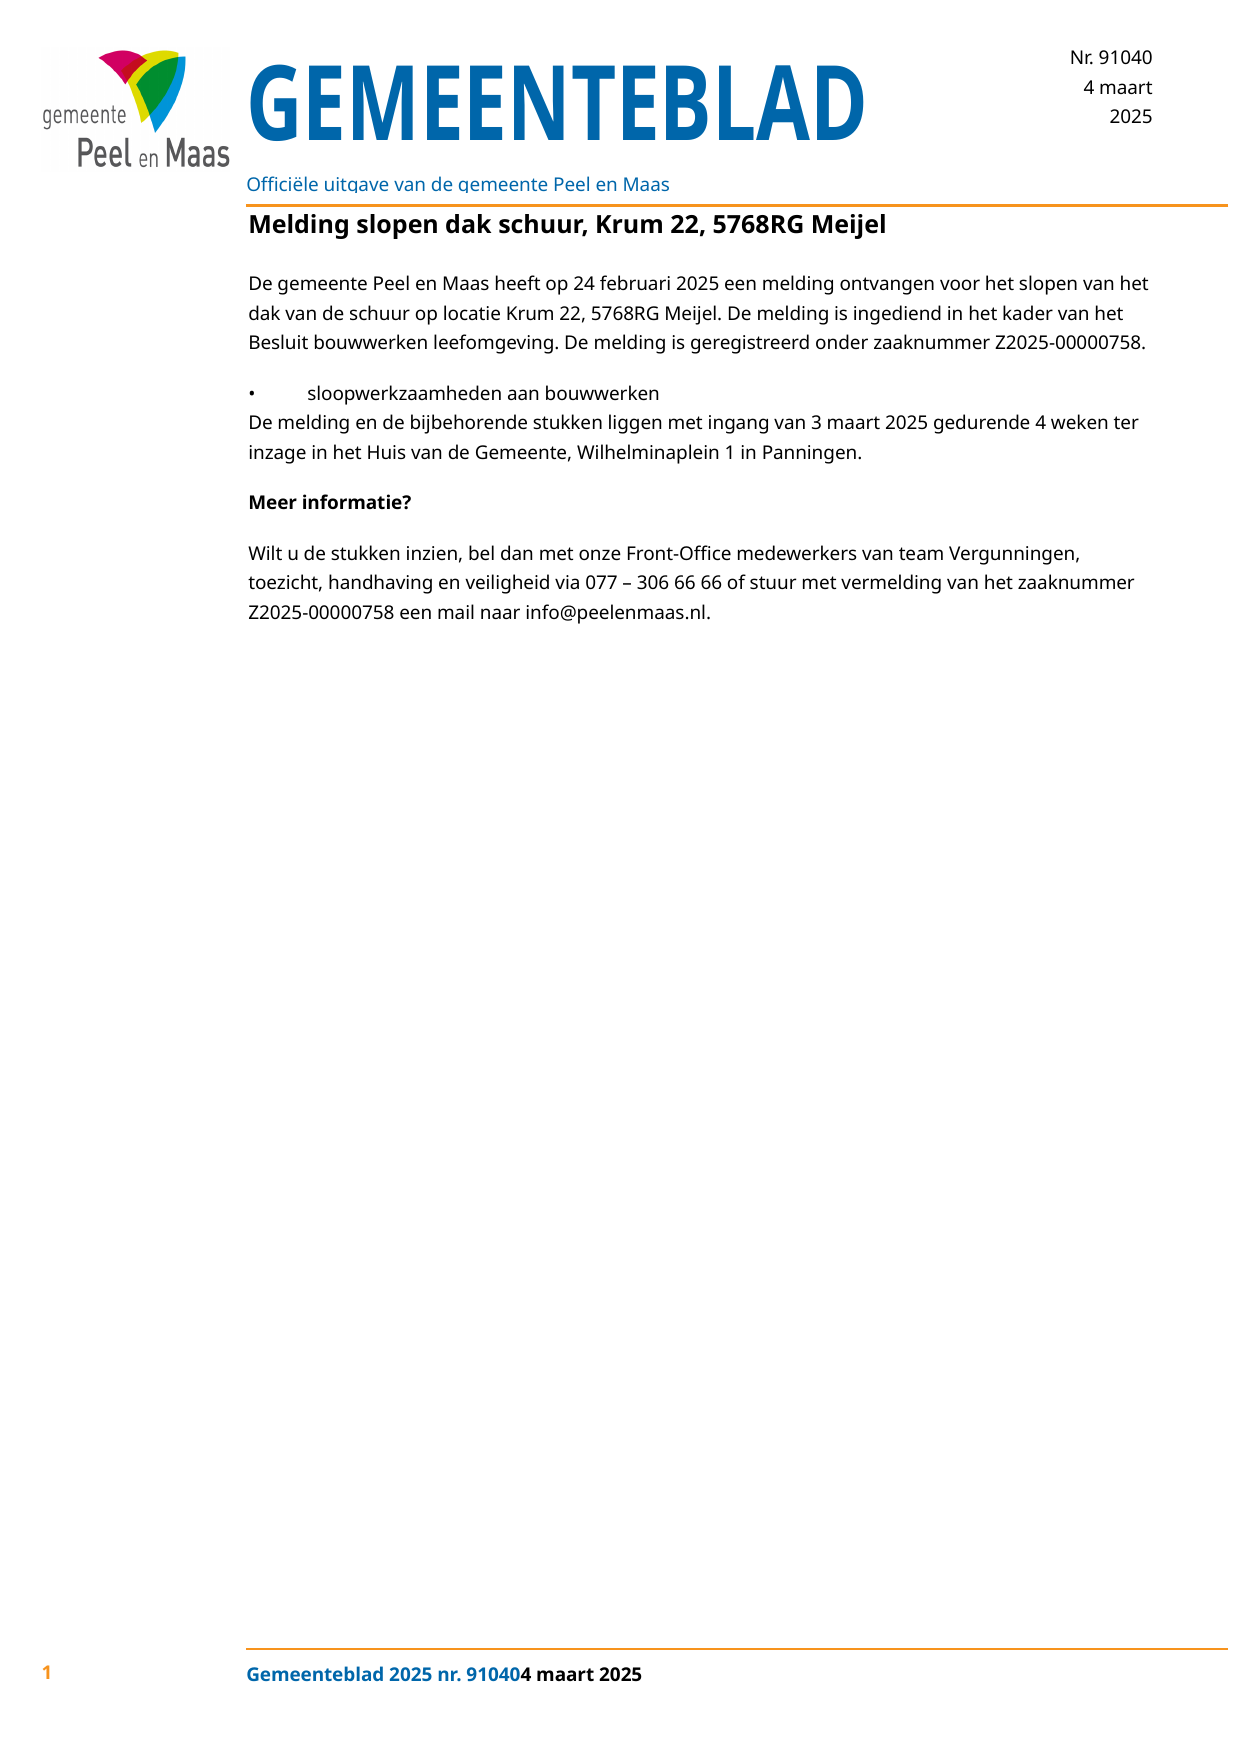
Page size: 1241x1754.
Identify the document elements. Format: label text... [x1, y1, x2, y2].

text De gemeente Peel en Maas heeft op 24 februari 2025 een melding ontvangen voor het slopen van het dak van de schuur op locatie Krum 22, 5768RG Meijel. De melding is ingediend in het kader van het Besluit bouwwerken leefomgeving. De melding is geregistreerd onder zaaknummer Z2025-00000758. [248, 270, 1152, 355]
text De melding en de bijbehorende stukken liggen met ingang van 3 maart 2025 gedurende 4 weken ter inzage in het Huis van de Gemeente, Wilhelminaplein 1 in Panningen. [248, 409, 1152, 465]
list sloopwerkzaamheden aan bouwwerken [248, 380, 1152, 406]
picture [41, 47, 231, 172]
text Melding slopen dak schuur, Krum 22, 5768RG Meijel [248, 207, 1152, 241]
text Wilt u de stukken inzien, bel dan met onze Front-Office medewerkers van team Vergunningen, toezicht, handhaving en veiligheid via 077 – 306 66 66 of stuur met vermelding van het zaaknummer Z2025-00000758 een mail naar info@peelenmaas.nl. [248, 540, 1152, 625]
text Meer informatie? [248, 489, 1152, 515]
